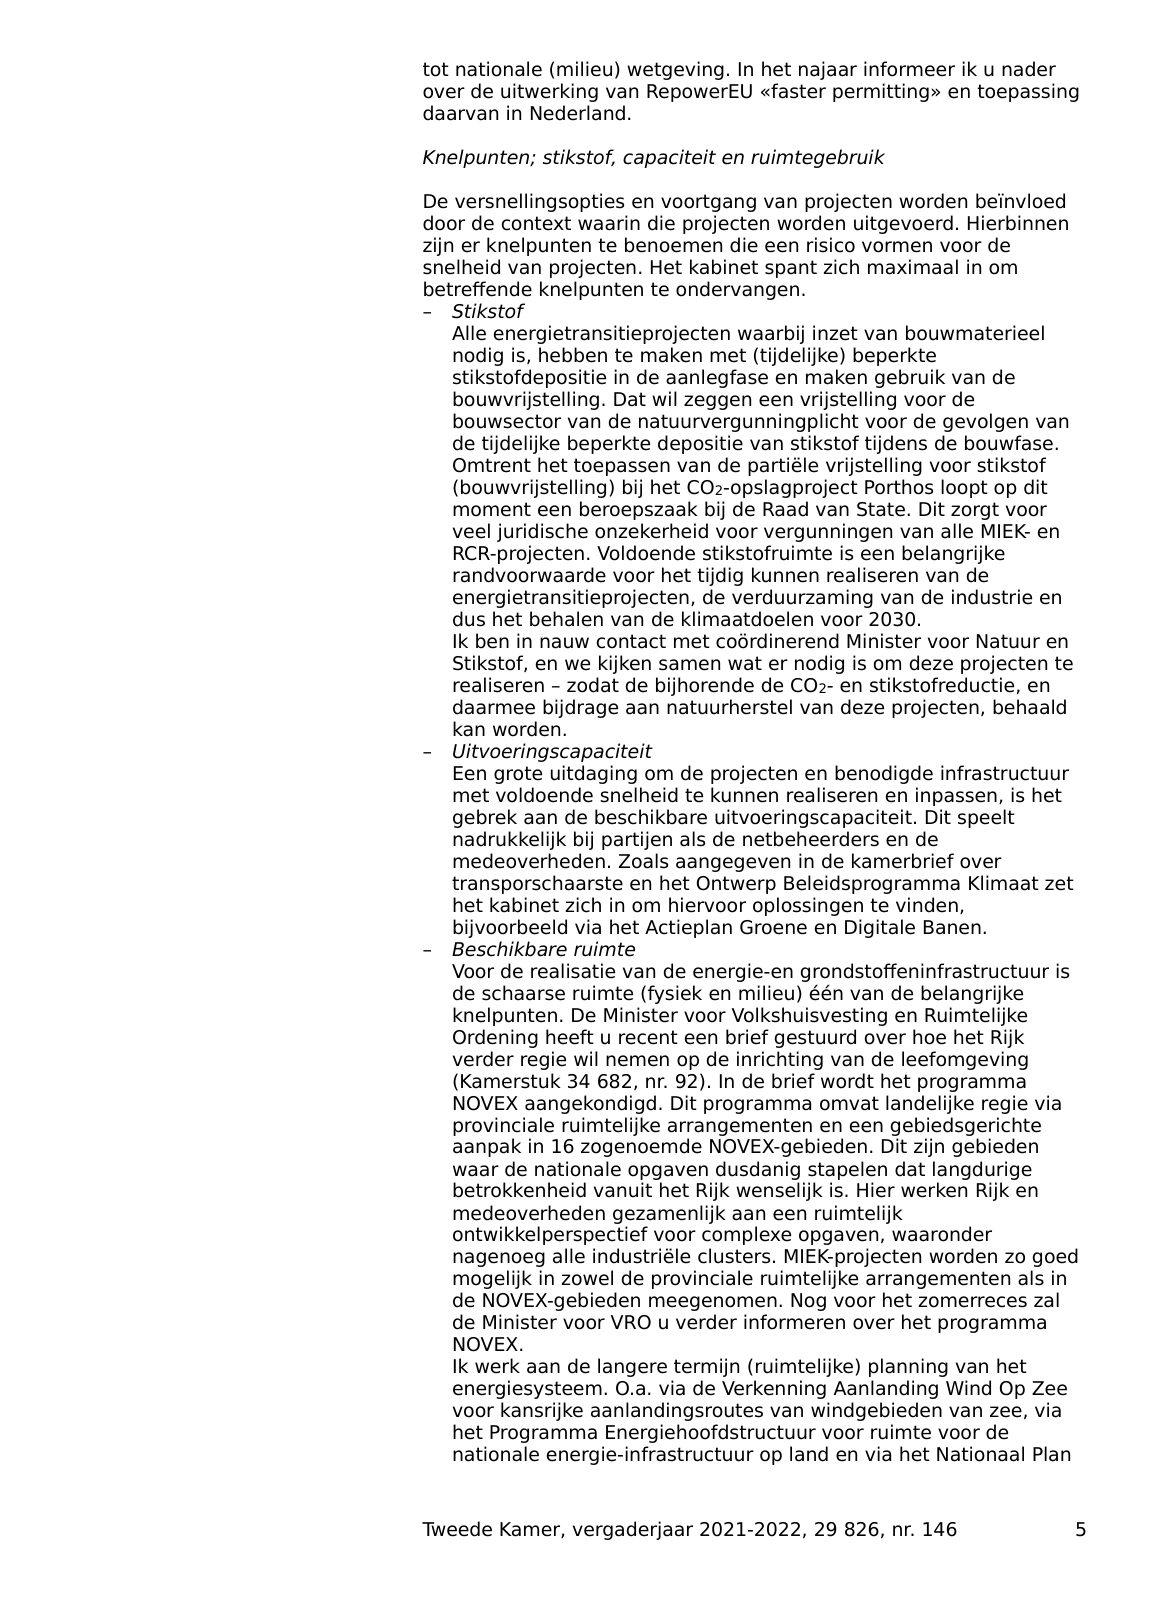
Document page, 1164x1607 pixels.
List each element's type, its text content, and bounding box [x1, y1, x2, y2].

text Ik ben in nauw contact met coördinerend Minister voor Natuur en Stikstof, en we kijken samen wat er nodig is om deze projecten te realiseren – zodat de bijhorende de CO2- en stikstofreductie, en daarmee bijdrage aan natuurherstel van deze projecten, behaald kan worden. [452, 631, 1087, 741]
text – Uitvoeringscapaciteit [422, 741, 1087, 763]
text – Beschikbare ruimte [422, 939, 1087, 961]
text Voor de realisatie van de energie-en grondstoffeninfrastructuur is de schaarse ruimte (fysiek en milieu) één van de belangrijke knelpunten. De Minister voor Volkshuisvesting en Ruimtelijke Ordening heeft u recent een brief gestuurd over hoe het Rijk verder regie wil nemen op de inrichting van de leefomgeving (Kamerstuk 34 682, nr. 92). In de brief wordt het programma NOVEX aangekondigd. Dit programma omvat landelijke regie via provinciale ruimtelijke arrangementen en een gebiedsgerichte aanpak in 16 zogenoemde NOVEX-gebieden. Dit zijn gebieden waar de nationale opgaven dusdanig stapelen dat langdurige betrokkenheid vanuit het Rijk wenselijk is. Hier werken Rijk en medeoverheden gezamenlijk aan een ruimtelijk ontwikkelperspectief voor complexe opgaven, waaronder nagenoeg alle industriële clusters. MIEK-projecten worden zo goed mogelijk in zowel de provinciale ruimtelijke arrangementen als in de NOVEX-gebieden meegenomen. Nog voor het zomerreces zal de Minister voor VRO u verder informeren over het programma NOVEX. [452, 961, 1087, 1356]
subtitle Knelpunten; stikstof, capaciteit en ruimtegebruik [422, 147, 1087, 169]
text Alle energietransitieprojecten waarbij inzet van bouwmaterieel nodig is, hebben te maken met (tijdelijke) beperkte stikstofdepositie in de aanlegfase en maken gebruik van de bouwvrijstelling. Dat wil zeggen een vrijstelling voor de bouwsector van de natuurvergunningplicht voor de gevolgen van de tijdelijke beperkte depositie van stikstof tijdens de bouwfase. Omtrent het toepassen van de partiële vrijstelling voor stikstof (bouwvrijstelling) bij het CO2-opslagproject Porthos loopt op dit moment een beroepszaak bij de Raad van State. Dit zorgt voor veel juridische onzekerheid voor vergunningen van alle MIEK- en RCR-projecten. Voldoende stikstofruimte is een belangrijke randvoorwaarde voor het tijdig kunnen realiseren van de energietransitieprojecten, de verduurzaming van de industrie en dus het behalen van de klimaatdoelen voor 2030. [452, 323, 1087, 631]
text tot nationale (milieu) wetgeving. In het najaar informeer ik u nader over de uitwerking van RepowerEU «faster permitting» en toepassing daarvan in Nederland. [422, 59, 1087, 125]
text Ik werk aan de langere termijn (ruimtelijke) planning van het energiesysteem. O.a. via de Verkenning Aanlanding Wind Op Zee voor kansrijke aanlandingsroutes van windgebieden van zee, via het Programma Energiehoofdstructuur voor ruimte voor de nationale energie-infrastructuur op land en via het Nationaal Plan [452, 1356, 1087, 1466]
text De versnellingsopties en voortgang van projecten worden beïnvloed door de context waarin die projecten worden uitgevoerd. Hierbinnen zijn er knelpunten te benoemen die een risico vormen voor de snelheid van projecten. Het kabinet spant zich maximaal in om betreffende knelpunten te ondervangen. [422, 191, 1087, 301]
text – Stikstof [422, 301, 1087, 323]
text Een grote uitdaging om de projecten en benodigde infrastructuur met voldoende snelheid te kunnen realiseren en inpassen, is het gebrek aan de beschikbare uitvoeringscapaciteit. Dit speelt nadrukkelijk bij partijen als de netbeheerders en de medeoverheden. Zoals aangegeven in de kamerbrief over transporschaarste en het Ontwerp Beleidsprogramma Klimaat zet het kabinet zich in om hiervoor oplossingen te vinden, bijvoorbeeld via het Actieplan Groene en Digitale Banen. [452, 763, 1087, 939]
